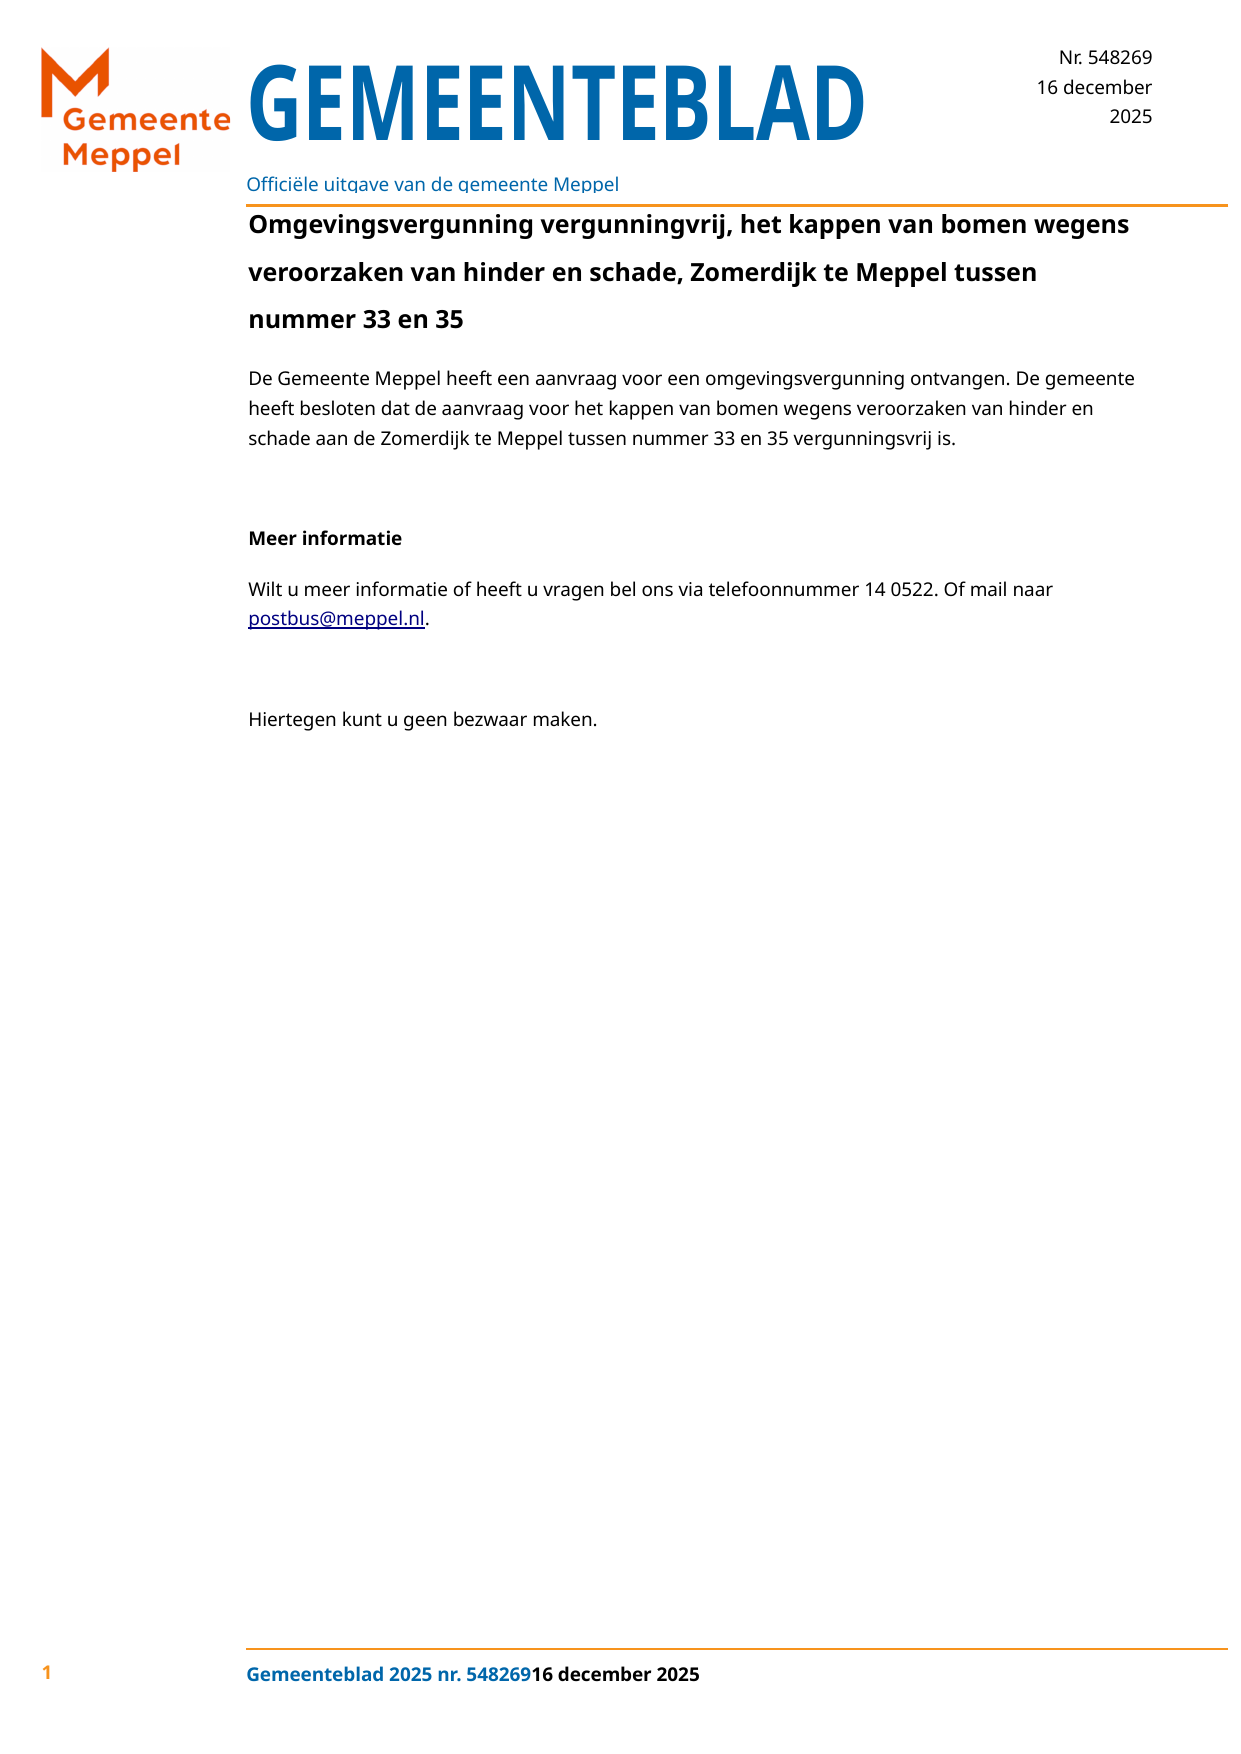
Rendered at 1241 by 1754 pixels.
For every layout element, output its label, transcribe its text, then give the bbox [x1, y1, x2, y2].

text Hiertegen kunt u geen bezwaar maken. [248, 706, 1152, 732]
text De Gemeente Meppel heeft een aanvraag voor een omgevingsvergunning ontvangen. De gemeente heeft besloten dat de aanvraag voor het kappen van bomen wegens veroorzaken van hinder en schade aan de Zomerdijk te Meppel tussen nummer 33 en 35 vergunningsvrij is. [248, 366, 1152, 450]
text Omgevingsvergunning vergunningvrij, het kappen van bomen wegens veroorzaken van hinder en schade, Zomerdijk te Meppel tussen nummer 33 en 35 [248, 207, 1152, 336]
text Wilt u meer informatie of heeft u vragen bel ons via telefoonnummer 14 0522. Of mail naar postbus@meppel.nl. [248, 576, 1152, 631]
text Meer informatie [248, 526, 1152, 551]
picture [41, 47, 231, 172]
